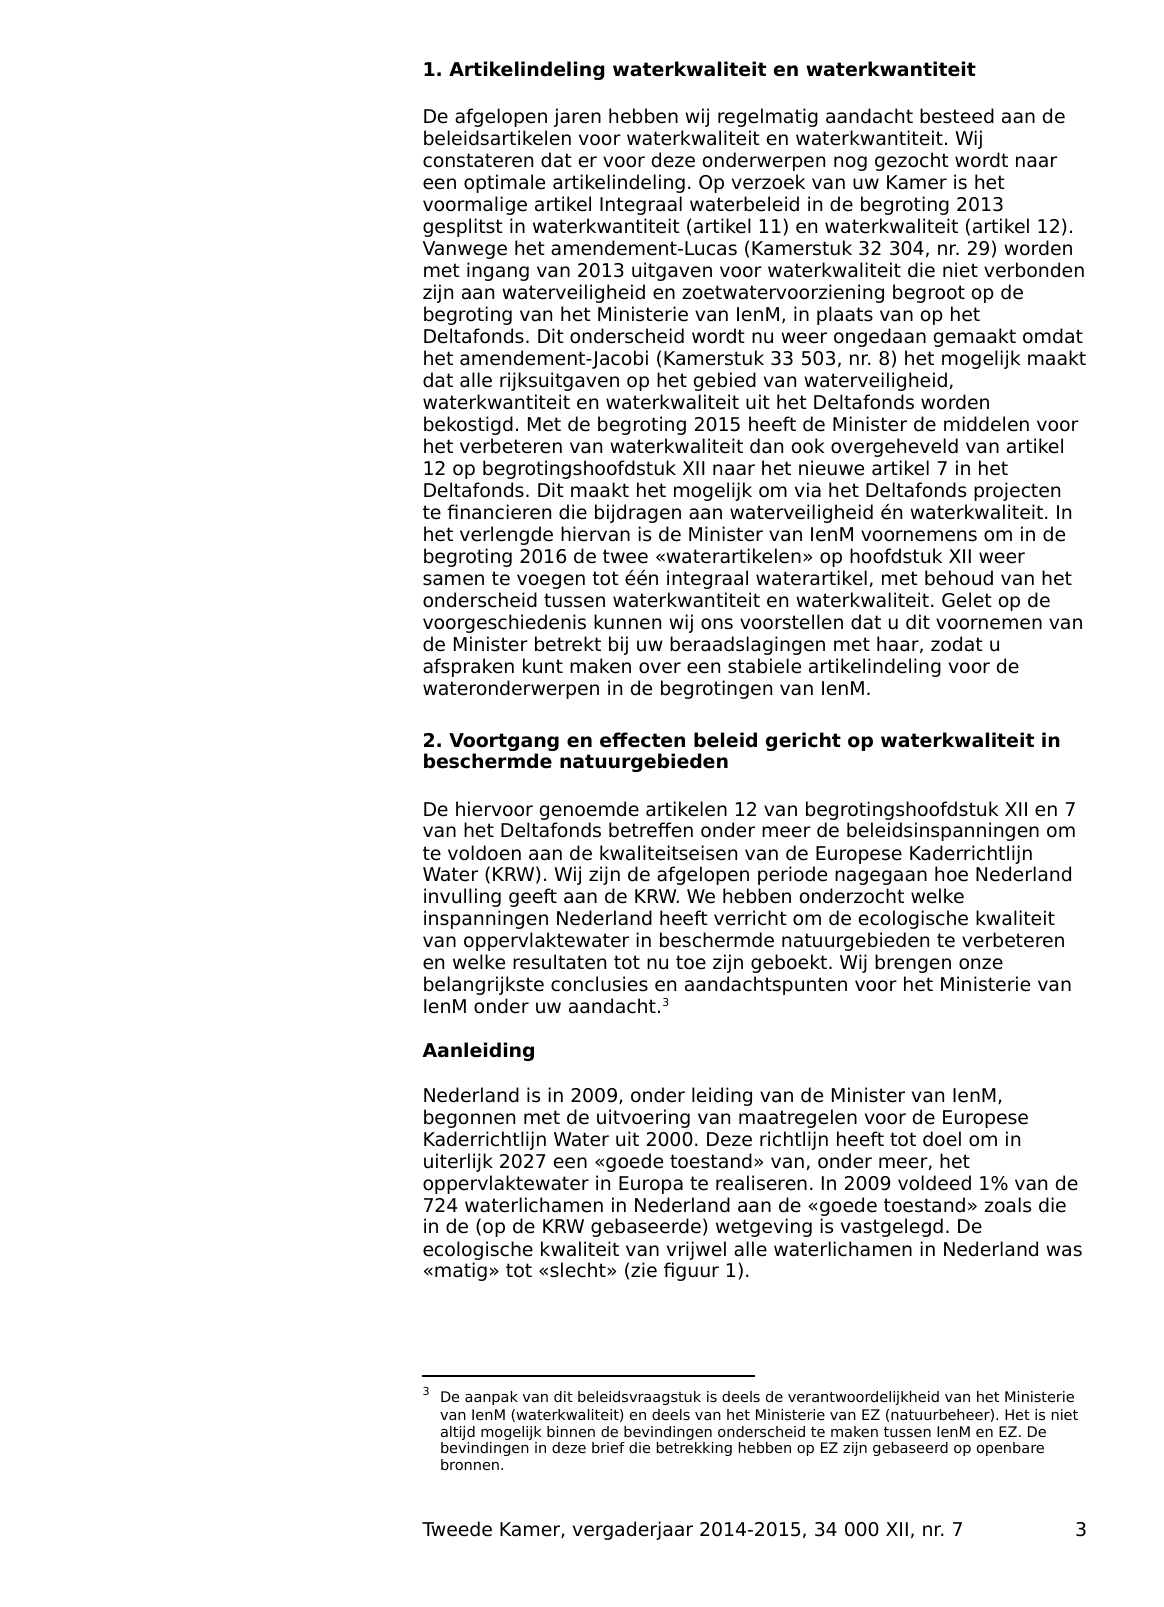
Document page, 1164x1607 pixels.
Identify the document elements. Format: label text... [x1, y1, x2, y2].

text De hiervoor genoemde artikelen 12 van begrotingshoofdstuk XII en 7 van het Deltafonds betreffen onder meer de beleidsinspanningen om te voldoen aan de kwaliteitseisen van de Europese Kaderrichtlijn Water (KRW). Wij zijn de afgelopen periode nagegaan hoe Nederland invulling geeft aan de KRW. We hebben onderzocht welke inspanningen Nederland heeft verricht om de ecologische kwaliteit van oppervlaktewater in beschermde natuurgebieden te verbeteren en welke resultaten tot nu toe zijn geboekt. Wij brengen onze belangrijkste conclusies en aandachtspunten voor het Ministerie van IenM onder uw aandacht. [422, 798, 1087, 1018]
subtitle Aanleiding [422, 1040, 1087, 1062]
text De aanpak van dit beleidsvraagstuk is deels de verantwoordelijkheid van het Ministerie van IenM (waterkwaliteit) en deels van het Ministerie van EZ (natuurbeheer). Het is niet altijd mogelijk binnen de bevindingen onderscheid te maken tussen IenM en EZ. De bevindingen in deze brief die betrekking hebben op EZ zijn gebaseerd op openbare bronnen. [422, 1385, 1087, 1474]
text De afgelopen jaren hebben wij regelmatig aandacht besteed aan de beleidsartikelen voor waterkwaliteit en waterkwantiteit. Wij constateren dat er voor deze onderwerpen nog gezocht wordt naar een optimale artikelindeling. Op verzoek van uw Kamer is het voormalige artikel Integraal waterbeleid in de begroting 2013 gesplitst in waterkwantiteit (artikel 11) en waterkwaliteit (artikel 12). Vanwege het amendement-Lucas (Kamerstuk 32 304, nr. 29) worden met ingang van 2013 uitgaven voor waterkwaliteit die niet verbonden zijn aan waterveiligheid en zoetwatervoorziening begroot op de begroting van het Ministerie van IenM, in plaats van op het Deltafonds. Dit onderscheid wordt nu weer ongedaan gemaakt omdat het amendement-Jacobi (Kamerstuk 33 503, nr. 8) het mogelijk maakt dat alle rijksuitgaven op het gebied van waterveiligheid, waterkwantiteit en waterkwaliteit uit het Deltafonds worden bekostigd. Met de begroting 2015 heeft de Minister de middelen voor het verbeteren van waterkwaliteit dan ook overgeheveld van artikel 12 op begrotingshoofdstuk XII naar het nieuwe artikel 7 in het Deltafonds. Dit maakt het mogelijk om via het Deltafonds projecten te financieren die bijdragen aan waterveiligheid én waterkwaliteit. In het verlengde hiervan is de Minister van IenM voornemens om in de begroting 2016 de twee «waterartikelen» op hoofdstuk XII weer samen te voegen tot één integraal waterartikel, met behoud van het onderscheid tussen waterkwantiteit en waterkwaliteit. Gelet op de voorgeschiedenis kunnen wij ons voorstellen dat u dit voornemen van de Minister betrekt bij uw beraadslagingen met haar, zodat u afspraken kunt maken over een stabiele artikelindeling voor de wateronderwerpen in de begrotingen van IenM. [422, 106, 1087, 699]
subtitle 2. Voortgang en effecten beleid gericht op waterkwaliteit in beschermde natuurgebieden [422, 729, 1087, 773]
subtitle 1. Artikelindeling waterkwaliteit en waterkwantiteit [422, 59, 1087, 81]
text Nederland is in 2009, onder leiding van de Minister van IenM, begonnen met de uitvoering van maatregelen voor de Europese Kaderrichtlijn Water uit 2000. Deze richtlijn heeft tot doel om in uiterlijk 2027 een «goede toestand» van, onder meer, het oppervlaktewater in Europa te realiseren. In 2009 voldeed 1% van de 724 waterlichamen in Nederland aan de «goede toestand» zoals die in de (op de KRW gebaseerde) wetgeving is vastgelegd. De ecologische kwaliteit van vrijwel alle waterlichamen in Nederland was «matig» tot «slecht» (zie figuur 1). [422, 1084, 1087, 1282]
